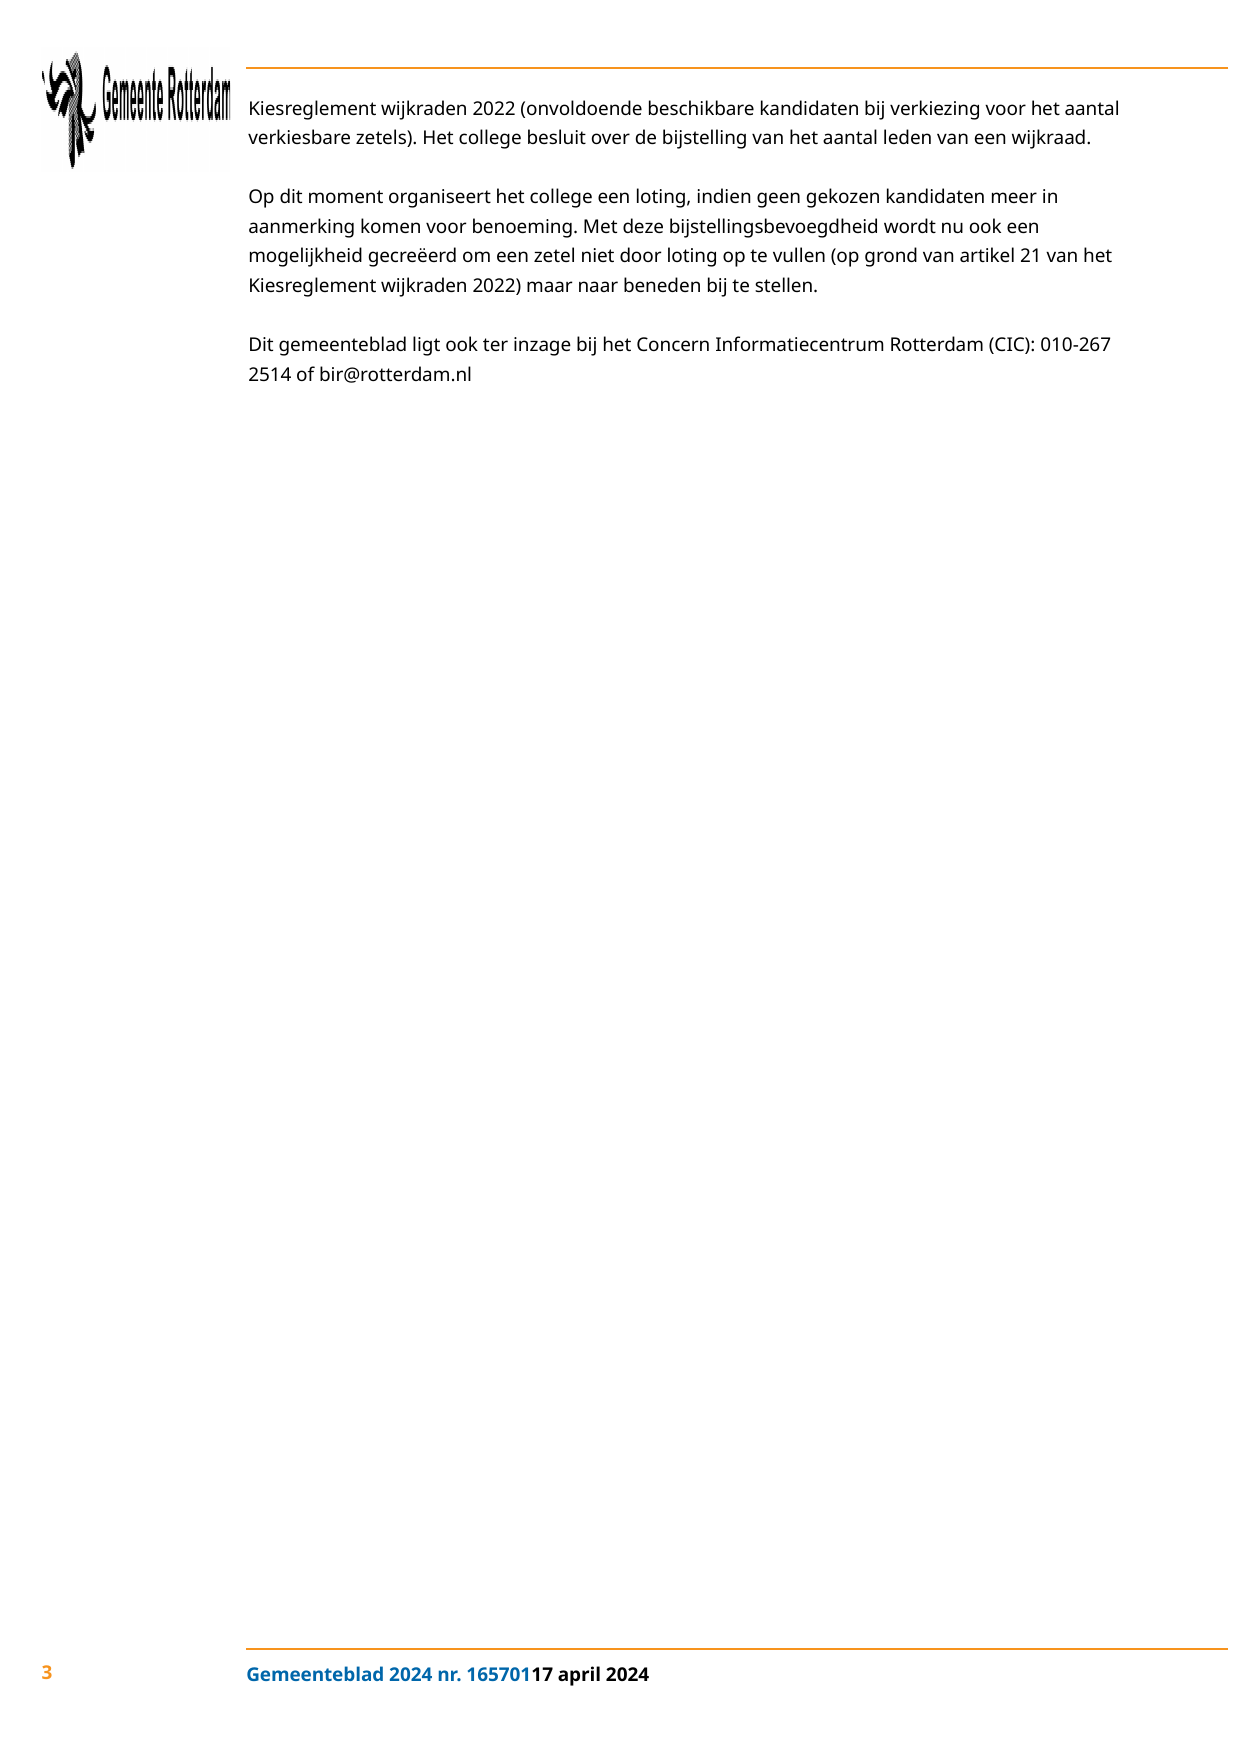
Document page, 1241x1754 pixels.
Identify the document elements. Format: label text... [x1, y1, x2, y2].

text Dit gemeenteblad ligt ook ter inzage bij het Concern Informatiecentrum Rotterdam (CIC): 010-267 2514 of bir@rotterdam.nl [248, 331, 1152, 387]
text Kiesreglement wijkraden 2022 (onvoldoende beschikbare kandidaten bij verkiezing voor het aantal verkiesbare zetels). Het college besluit over de bijstelling van het aantal leden van een wijkraad. [248, 95, 1152, 150]
text Op dit moment organiseert het college een loting, indien geen gekozen kandidaten meer in aanmerking komen voor benoeming. Met deze bijstellingsbevoegdheid wordt nu ook een mogelijkheid gecreëerd om een zetel niet door loting op te vullen (op grond van artikel 21 van het Kiesreglement wijkraden 2022) maar naar beneden bij te stellen. [248, 183, 1152, 298]
picture [41, 47, 231, 172]
